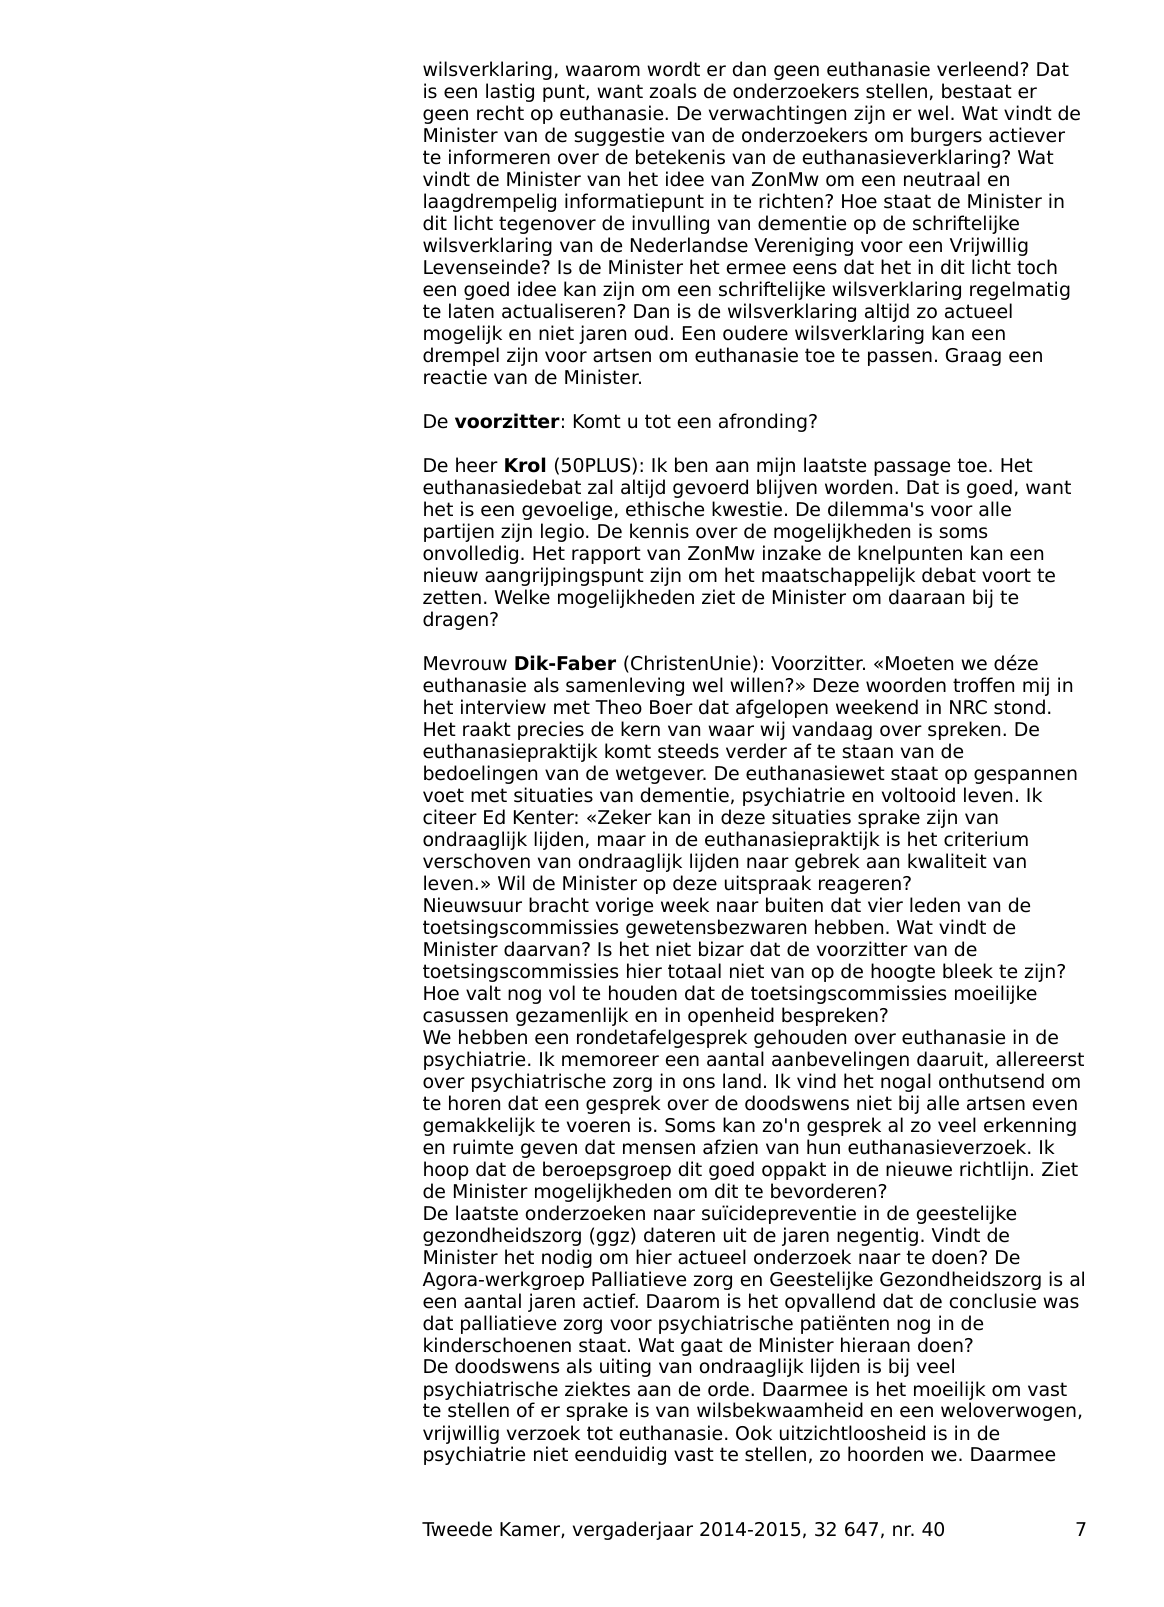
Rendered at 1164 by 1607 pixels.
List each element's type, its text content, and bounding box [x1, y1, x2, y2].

text Nieuwsuur bracht vorige week naar buiten dat vier leden van de toetsingscommissies gewetensbezwaren hebben. Wat vindt de Minister daarvan? Is het niet bizar dat de voorzitter van de toetsingscommissies hier totaal niet van op de hoogte bleek te zijn? Hoe valt nog vol te houden dat de toetsingscommissies moeilijke casussen gezamenlijk en in openheid bespreken? [422, 895, 1087, 1027]
text Mevrouw Dik-Faber (ChristenUnie): Voorzitter. «Moeten we déze euthanasie als samenleving wel willen?» Deze woorden troffen mij in het interview met Theo Boer dat afgelopen weekend in NRC stond. Het raakt precies de kern van waar wij vandaag over spreken. De euthanasiepraktijk komt steeds verder af te staan van de bedoelingen van de wetgever. De euthanasiewet staat op gespannen voet met situaties van dementie, psychiatrie en voltooid leven. Ik citeer Ed Kenter: «Zeker kan in deze situaties sprake zijn van ondraaglijk lijden, maar in de euthanasiepraktijk is het criterium verschoven van ondraaglijk lijden naar gebrek aan kwaliteit van leven.» Wil de Minister op deze uitspraak reageren? [422, 653, 1087, 895]
text De doodswens als uiting van ondraaglijk lijden is bij veel psychiatrische ziektes aan de orde. Daarmee is het moeilijk om vast te stellen of er sprake is van wilsbekwaamheid en een weloverwogen, vrijwillig verzoek tot euthanasie. Ook uitzichtloosheid is in de psychiatrie niet eenduidig vast te stellen, zo hoorden we. Daarmee [422, 1356, 1087, 1466]
text wilsverklaring, waarom wordt er dan geen euthanasie verleend? Dat is een lastig punt, want zoals de onderzoekers stellen, bestaat er geen recht op euthanasie. De verwachtingen zijn er wel. Wat vindt de Minister van de suggestie van de onderzoekers om burgers actiever te informeren over de betekenis van de euthanasieverklaring? Wat vindt de Minister van het idee van ZonMw om een neutraal en laagdrempelig informatiepunt in te richten? Hoe staat de Minister in dit licht tegenover de invulling van dementie op de schriftelijke wilsverklaring van de Nederlandse Vereniging voor een Vrijwillig Levenseinde? Is de Minister het ermee eens dat het in dit licht toch een goed idee kan zijn om een schriftelijke wilsverklaring regelmatig te laten actualiseren? Dan is de wilsverklaring altijd zo actueel mogelijk en niet jaren oud. Een oudere wilsverklaring kan een drempel zijn voor artsen om euthanasie toe te passen. Graag een reactie van de Minister. [422, 59, 1087, 389]
text We hebben een rondetafelgesprek gehouden over euthanasie in de psychiatrie. Ik memoreer een aantal aanbevelingen daaruit, allereerst over psychiatrische zorg in ons land. Ik vind het nogal onthutsend om te horen dat een gesprek over de doodswens niet bij alle artsen even gemakkelijk te voeren is. Soms kan zo'n gesprek al zo veel erkenning en ruimte geven dat mensen afzien van hun euthanasieverzoek. Ik hoop dat de beroepsgroep dit goed oppakt in de nieuwe richtlijn. Ziet de Minister mogelijkheden om dit te bevorderen? [422, 1027, 1087, 1203]
text De voorzitter: Komt u tot een afronding? [422, 411, 1087, 433]
text De laatste onderzoeken naar suïcidepreventie in de geestelijke gezondheidszorg (ggz) dateren uit de jaren negentig. Vindt de Minister het nodig om hier actueel onderzoek naar te doen? De Agora-werkgroep Palliatieve zorg en Geestelijke Gezondheidszorg is al een aantal jaren actief. Daarom is het opvallend dat de conclusie was dat palliatieve zorg voor psychiatrische patiënten nog in de kinderschoenen staat. Wat gaat de Minister hieraan doen? [422, 1203, 1087, 1356]
text De heer Krol (50PLUS): Ik ben aan mijn laatste passage toe. Het euthanasiedebat zal altijd gevoerd blijven worden. Dat is goed, want het is een gevoelige, ethische kwestie. De dilemma's voor alle partijen zijn legio. De kennis over de mogelijkheden is soms onvolledig. Het rapport van ZonMw inzake de knelpunten kan een nieuw aangrijpingspunt zijn om het maatschappelijk debat voort te zetten. Welke mogelijkheden ziet de Minister om daaraan bij te dragen? [422, 455, 1087, 631]
